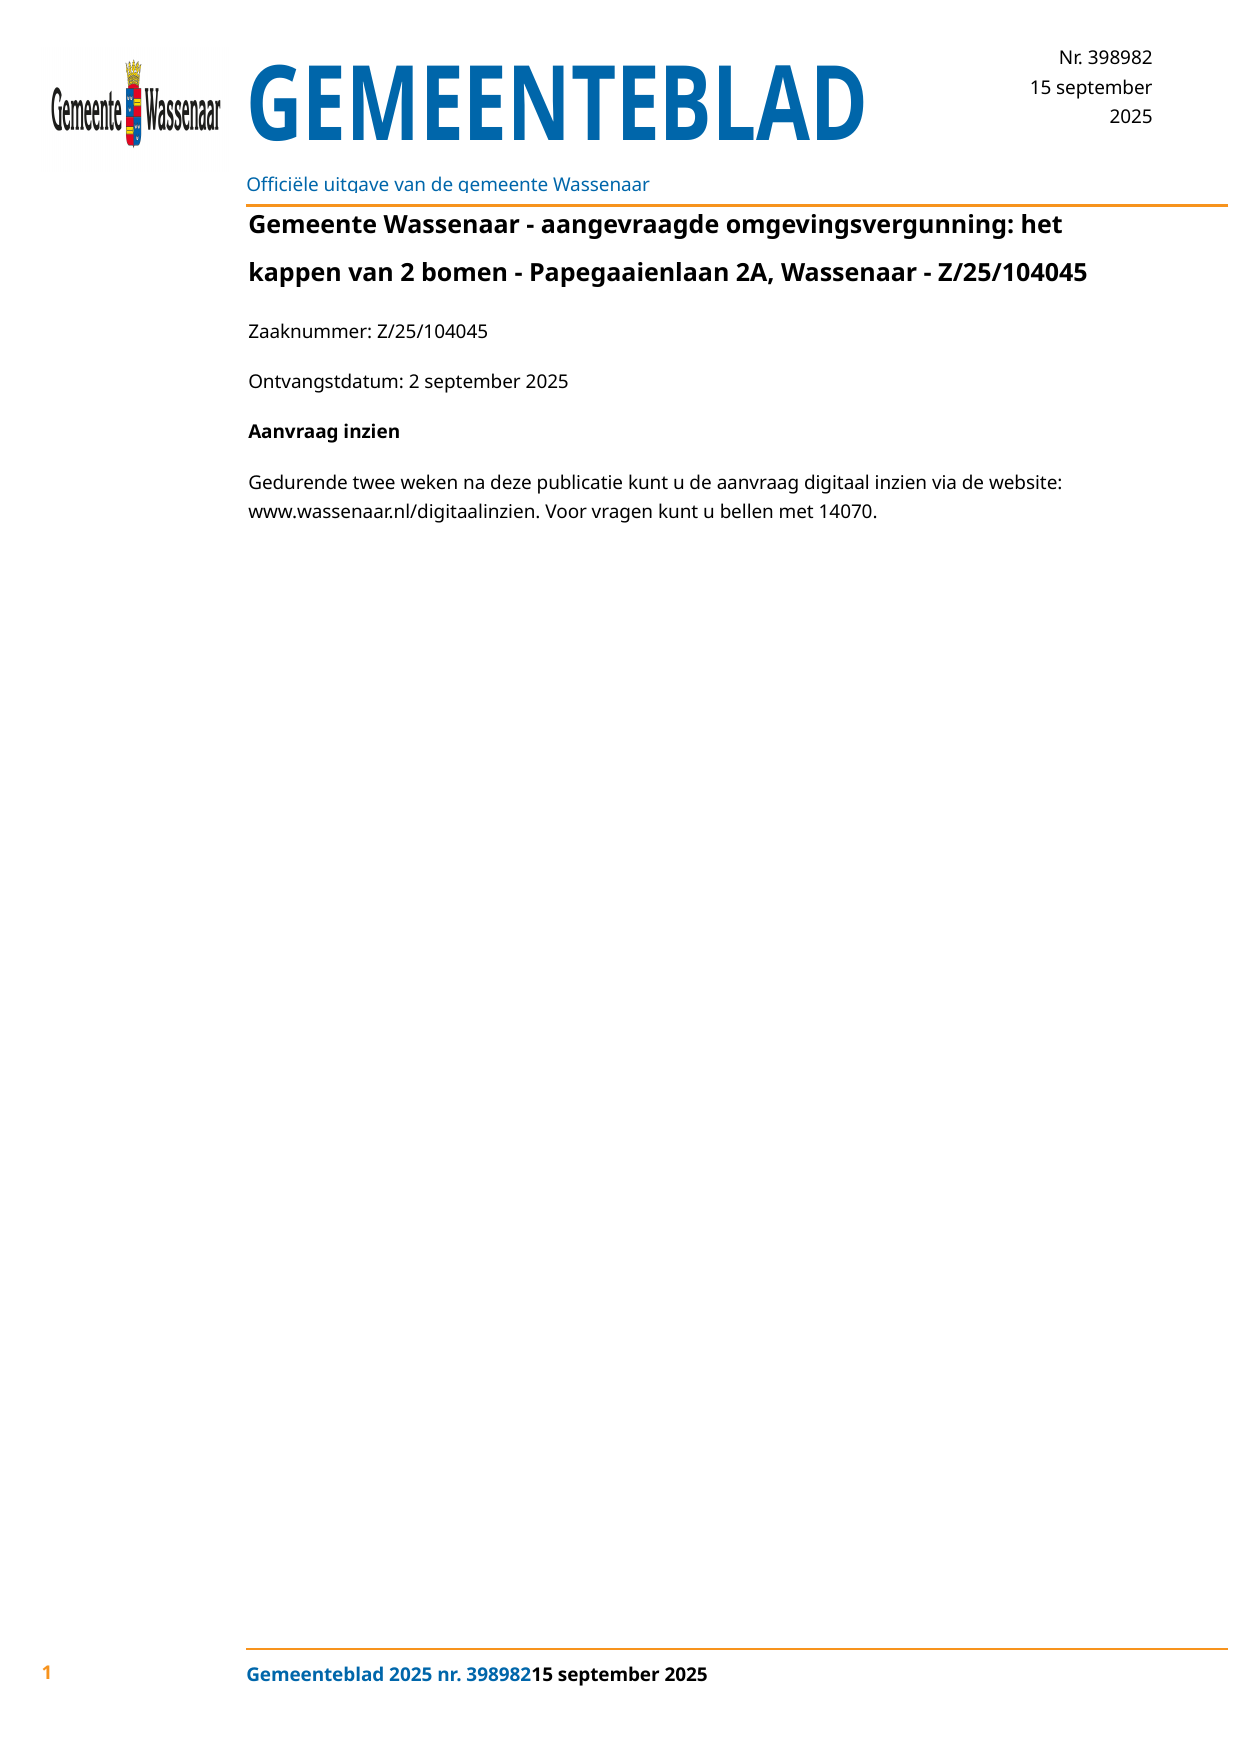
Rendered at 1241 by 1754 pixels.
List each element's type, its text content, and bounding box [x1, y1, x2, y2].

text Gedurende twee weken na deze publicatie kunt u de aanvraag digitaal inzien via de website: www.wassenaar.nl/digitaalinzien. Voor vragen kunt u bellen met 14070. [248, 469, 1152, 524]
text Gemeente Wassenaar - aangevraagde omgevingsvergunning: het kappen van 2 bomen - Papegaaienlaan 2A, Wassenaar - Z/25/104045 [248, 207, 1152, 288]
text Aanvraag inzien [248, 419, 1152, 444]
text Zaaknummer: Z/25/104045 [248, 318, 1152, 344]
picture [41, 47, 231, 172]
text Ontvangstdatum: 2 september 2025 [248, 368, 1152, 394]
